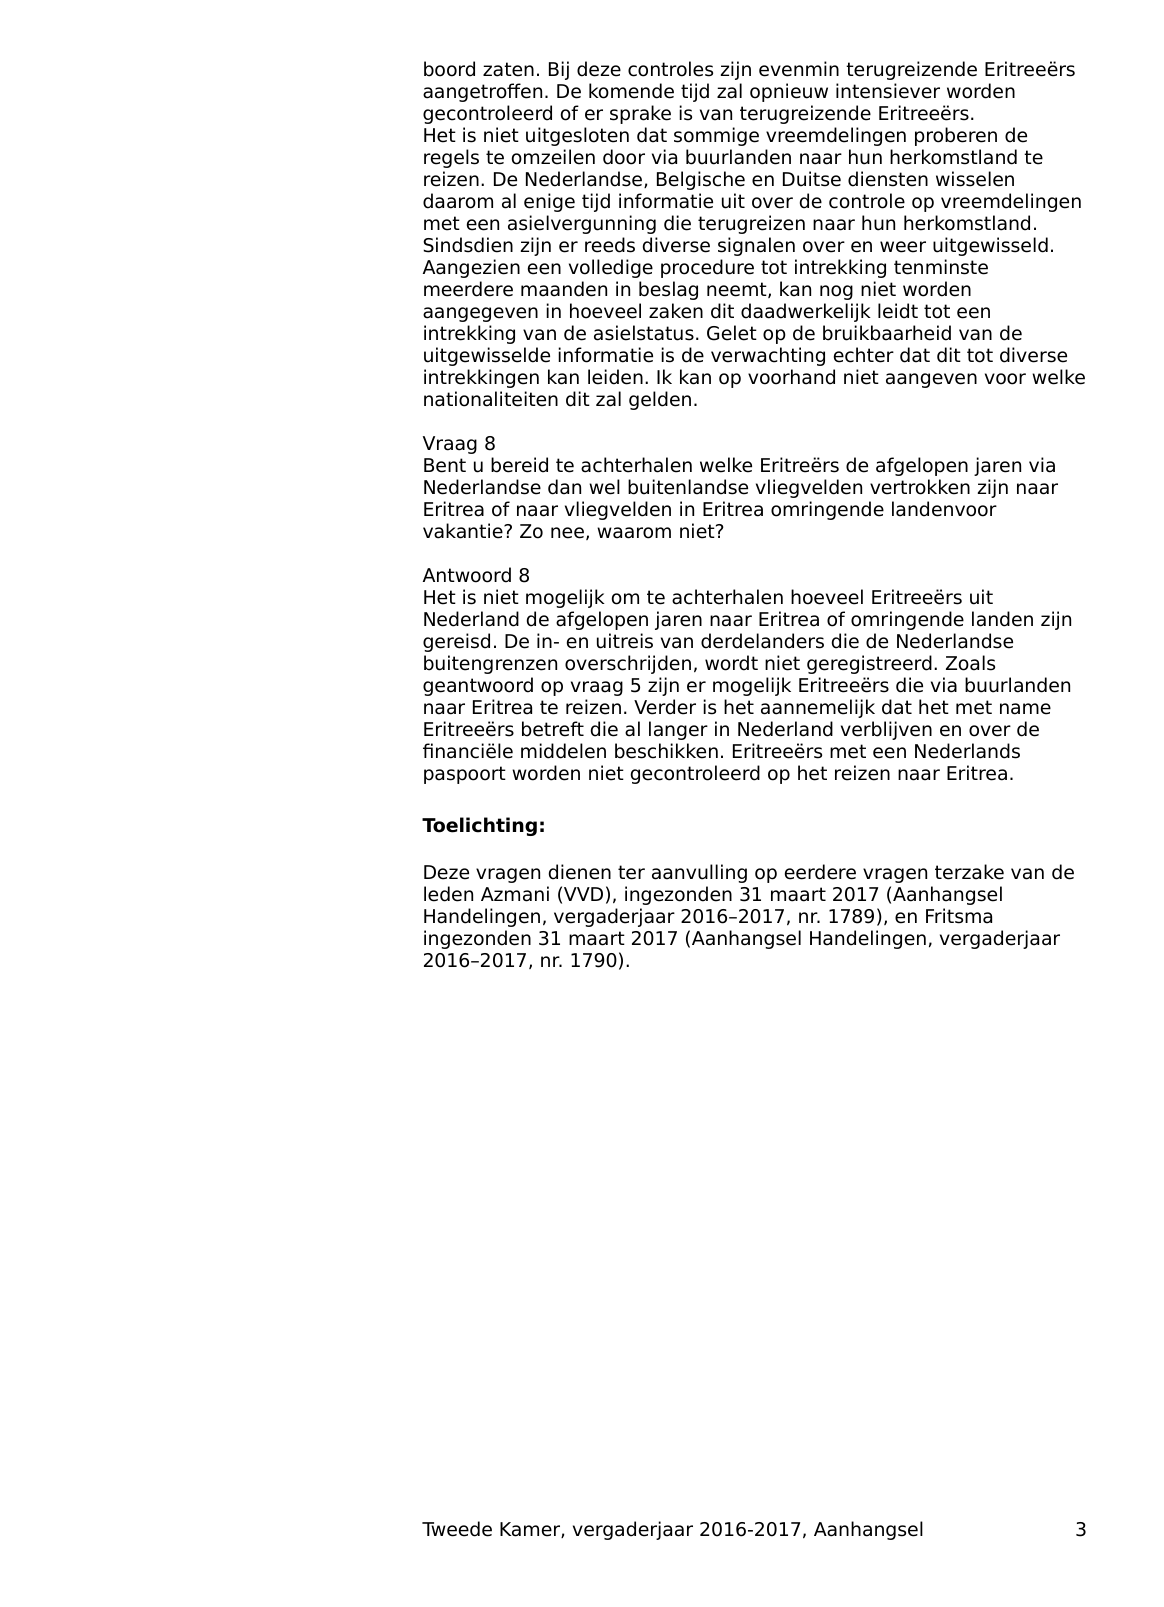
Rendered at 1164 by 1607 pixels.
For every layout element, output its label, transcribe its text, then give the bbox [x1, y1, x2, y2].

text Het is niet uitgesloten dat sommige vreemdelingen proberen de regels te omzeilen door via buurlanden naar hun herkomstland te reizen. De Nederlandse, Belgische en Duitse diensten wisselen daarom al enige tijd informatie uit over de controle op vreemdelingen met een asielvergunning die terugreizen naar hun herkomstland. Sindsdien zijn er reeds diverse signalen over en weer uitgewisseld. Aangezien een volledige procedure tot intrekking tenminste meerdere maanden in beslag neemt, kan nog niet worden aangegeven in hoeveel zaken dit daadwerkelijk leidt tot een intrekking van de asielstatus. Gelet op de bruikbaarheid van de uitgewisselde informatie is de verwachting echter dat dit tot diverse intrekkingen kan leiden. Ik kan op voorhand niet aangeven voor welke nationaliteiten dit zal gelden. [422, 125, 1087, 411]
text boord zaten. Bij deze controles zijn evenmin terugreizende Eritreeërs aangetroffen. De komende tijd zal opnieuw intensiever worden gecontroleerd of er sprake is van terugreizende Eritreeërs. [422, 59, 1087, 125]
text Antwoord 8 [422, 565, 1087, 587]
text Deze vragen dienen ter aanvulling op eerdere vragen terzake van de leden Azmani (VVD), ingezonden 31 maart 2017 (Aanhangsel Handelingen, vergaderjaar 2016–2017, nr. 1789), en Fritsma ingezonden 31 maart 2017 (Aanhangsel Handelingen, vergaderjaar 2016–2017, nr. 1790). [422, 862, 1087, 972]
subtitle Toelichting: [422, 815, 1087, 837]
text Het is niet mogelijk om te achterhalen hoeveel Eritreeërs uit Nederland de afgelopen jaren naar Eritrea of omringende landen zijn gereisd. De in- en uitreis van derdelanders die de Nederlandse buitengrenzen overschrijden, wordt niet geregistreerd. Zoals geantwoord op vraag 5 zijn er mogelijk Eritreeërs die via buurlanden naar Eritrea te reizen. Verder is het aannemelijk dat het met name Eritreeërs betreft die al langer in Nederland verblijven en over de financiële middelen beschikken. Eritreeërs met een Nederlands paspoort worden niet gecontroleerd op het reizen naar Eritrea. [422, 587, 1087, 785]
text Vraag 8 [422, 433, 1087, 455]
text Bent u bereid te achterhalen welke Eritreërs de afgelopen jaren via Nederlandse dan wel buitenlandse vliegvelden vertrokken zijn naar Eritrea of naar vliegvelden in Eritrea omringende landenvoor vakantie? Zo nee, waarom niet? [422, 455, 1087, 543]
